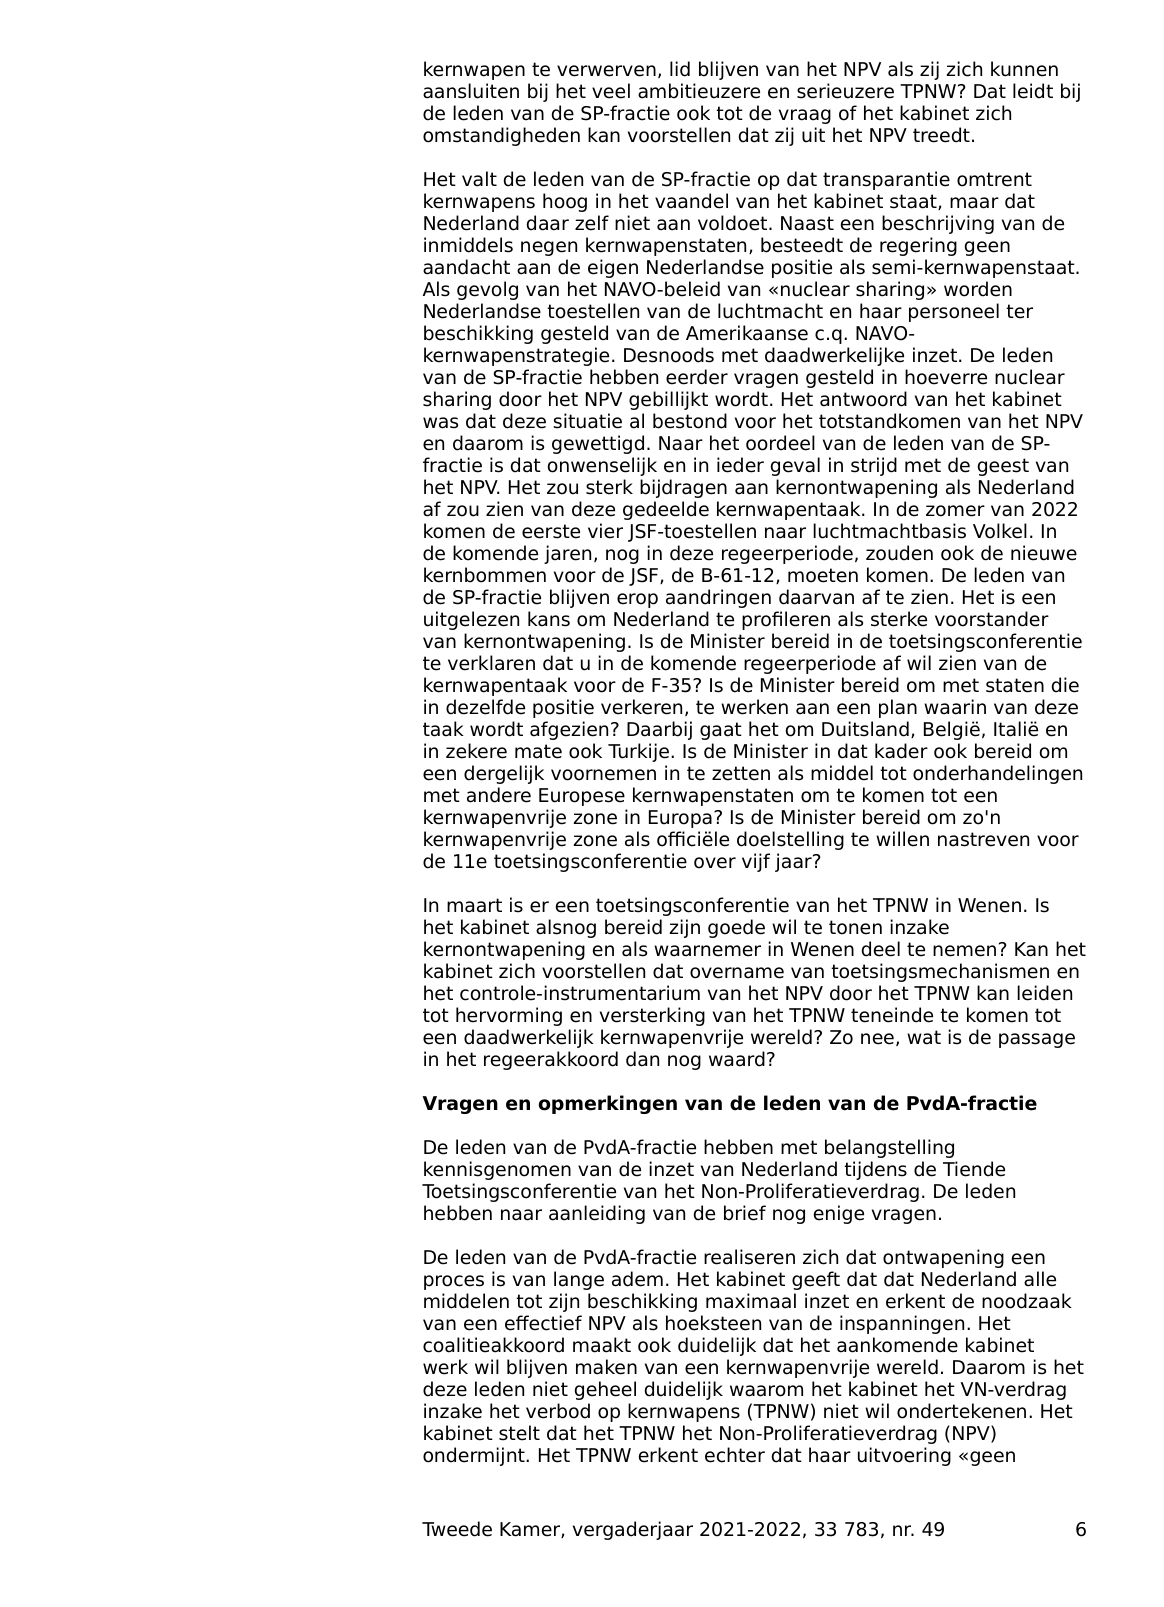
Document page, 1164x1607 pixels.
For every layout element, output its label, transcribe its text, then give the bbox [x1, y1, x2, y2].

text Het valt de leden van de SP-fractie op dat transparantie omtrent kernwapens hoog in het vaandel van het kabinet staat, maar dat Nederland daar zelf niet aan voldoet. Naast een beschrijving van de inmiddels negen kernwapenstaten, besteedt de regering geen aandacht aan de eigen Nederlandse positie als semi-kernwapenstaat. Als gevolg van het NAVO-beleid van «nuclear sharing» worden Nederlandse toestellen van de luchtmacht en haar personeel ter beschikking gesteld van de Amerikaanse c.q. NAVO-kernwapenstrategie. Desnoods met daadwerkelijke inzet. De leden van de SP-fractie hebben eerder vragen gesteld in hoeverre nuclear sharing door het NPV gebillijkt wordt. Het antwoord van het kabinet was dat deze situatie al bestond voor het totstandkomen van het NPV en daarom is gewettigd. Naar het oordeel van de leden van de SP-fractie is dat onwenselijk en in ieder geval in strijd met de geest van het NPV. Het zou sterk bijdragen aan kernontwapening als Nederland af zou zien van deze gedeelde kernwapentaak. In de zomer van 2022 komen de eerste vier JSF-toestellen naar luchtmachtbasis Volkel. In de komende jaren, nog in deze regeerperiode, zouden ook de nieuwe kernbommen voor de JSF, de B-61-12, moeten komen. De leden van de SP-fractie blijven erop aandringen daarvan af te zien. Het is een uitgelezen kans om Nederland te profileren als sterke voorstander van kernontwapening. Is de Minister bereid in de toetsingsconferentie te verklaren dat u in de komende regeerperiode af wil zien van de kernwapentaak voor de F-35? Is de Minister bereid om met staten die in dezelfde positie verkeren, te werken aan een plan waarin van deze taak wordt afgezien? Daarbij gaat het om Duitsland, België, Italië en in zekere mate ook Turkije. Is de Minister in dat kader ook bereid om een dergelijk voornemen in te zetten als middel tot onderhandelingen met andere Europese kernwapenstaten om te komen tot een kernwapenvrije zone in Europa? Is de Minister bereid om zo'n kernwapenvrije zone als officiële doelstelling te willen nastreven voor de 11e toetsingsconferentie over vijf jaar? [422, 169, 1087, 872]
text kernwapen te verwerven, lid blijven van het NPV als zij zich kunnen aansluiten bij het veel ambitieuzere en serieuzere TPNW? Dat leidt bij de leden van de SP-fractie ook tot de vraag of het kabinet zich omstandigheden kan voorstellen dat zij uit het NPV treedt. [422, 59, 1087, 147]
text De leden van de PvdA-fractie realiseren zich dat ontwapening een proces is van lange adem. Het kabinet geeft dat dat Nederland alle middelen tot zijn beschikking maximaal inzet en erkent de noodzaak van een effectief NPV als hoeksteen van de inspanningen. Het coalitieakkoord maakt ook duidelijk dat het aankomende kabinet werk wil blijven maken van een kernwapenvrije wereld. Daarom is het deze leden niet geheel duidelijk waarom het kabinet het VN-verdrag inzake het verbod op kernwapens (TPNW) niet wil ondertekenen. Het kabinet stelt dat het TPNW het Non-Proliferatieverdrag (NPV) ondermijnt. Het TPNW erkent echter dat haar uitvoering «geen [422, 1247, 1087, 1467]
text De leden van de PvdA-fractie hebben met belangstelling kennisgenomen van de inzet van Nederland tijdens de Tiende Toetsingsconferentie van het Non-Proliferatieverdrag. De leden hebben naar aanleiding van de brief nog enige vragen. [422, 1137, 1087, 1225]
subtitle Vragen en opmerkingen van de leden van de PvdA-fractie [422, 1093, 1087, 1115]
text In maart is er een toetsingsconferentie van het TPNW in Wenen. Is het kabinet alsnog bereid zijn goede wil te tonen inzake kernontwapening en als waarnemer in Wenen deel te nemen? Kan het kabinet zich voorstellen dat overname van toetsingsmechanismen en het controle-instrumentarium van het NPV door het TPNW kan leiden tot hervorming en versterking van het TPNW teneinde te komen tot een daadwerkelijk kernwapenvrije wereld? Zo nee, wat is de passage in het regeerakkoord dan nog waard? [422, 895, 1087, 1071]
